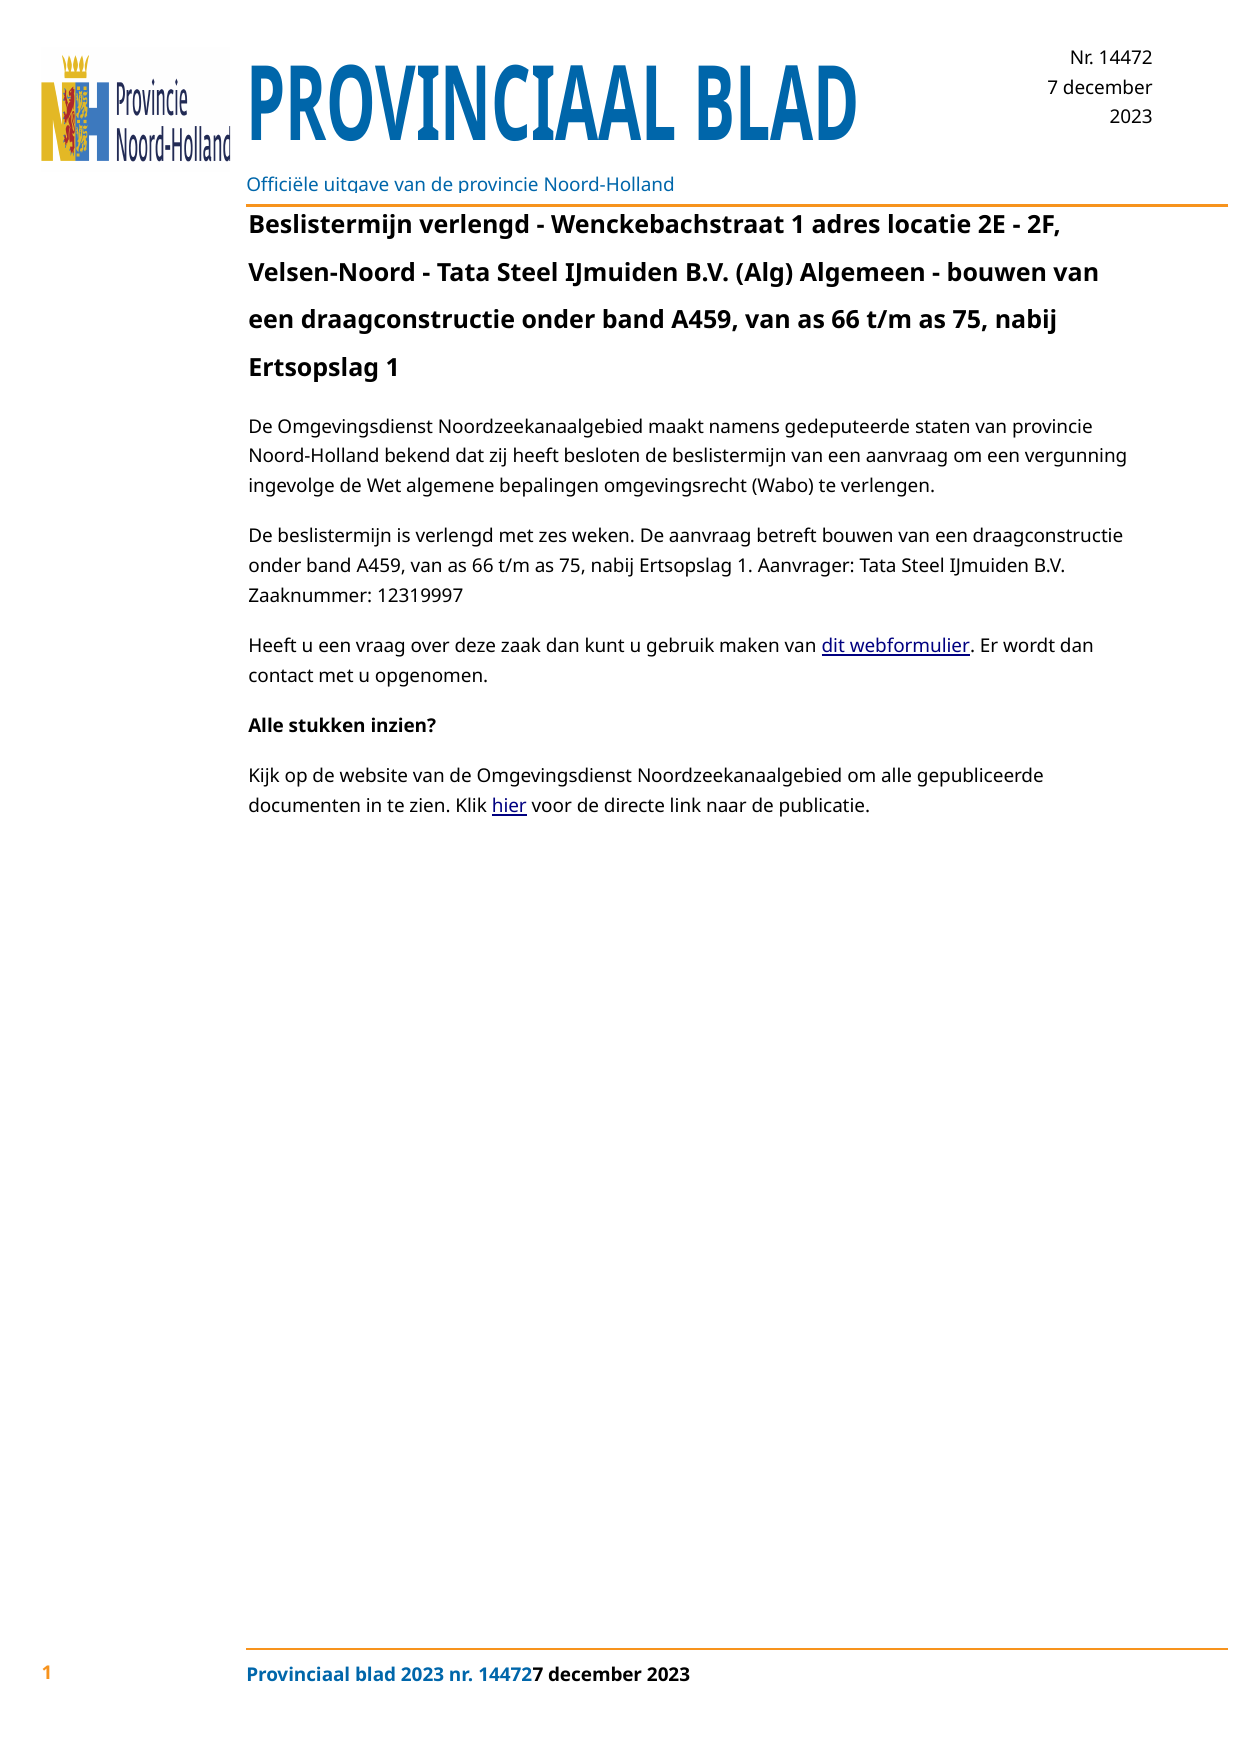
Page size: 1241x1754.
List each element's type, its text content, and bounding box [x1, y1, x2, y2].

picture [41, 47, 231, 172]
text Kijk op de website van de Omgevingsdienst Noordzeekanaalgebied om alle gepubliceerde documenten in te zien. Klik hier voor de directe link naar de publicatie. [248, 763, 1152, 818]
text De Omgevingsdienst Noordzeekanaalgebied maakt namens gedeputeerde staten van provincie Noord-Holland bekend dat zij heeft besloten de beslistermijn van een aanvraag om een vergunning ingevolge de Wet algemene bepalingen omgevingsrecht (Wabo) te verlengen. [248, 413, 1152, 498]
text Heeft u een vraag over deze zaak dan kunt u gebruik maken van dit webformulier. Er wordt dan contact met u opgenomen. [248, 632, 1152, 688]
text Beslistermijn verlengd - Wenckebachstraat 1 adres locatie 2E - 2F, Velsen-Noord - Tata Steel IJmuiden B.V. (Alg) Algemeen - bouwen van een draagconstructie onder band A459, van as 66 t/m as 75, nabij Ertsopslag 1 [248, 207, 1152, 384]
text Alle stukken inzien? [248, 712, 1152, 738]
text De beslistermijn is verlengd met zes weken. De aanvraag betreft bouwen van een draagconstructie onder band A459, van as 66 t/m as 75, nabij Ertsopslag 1. Aanvrager: Tata Steel IJmuiden B.V. Zaaknummer: 12319997 [248, 523, 1152, 608]
